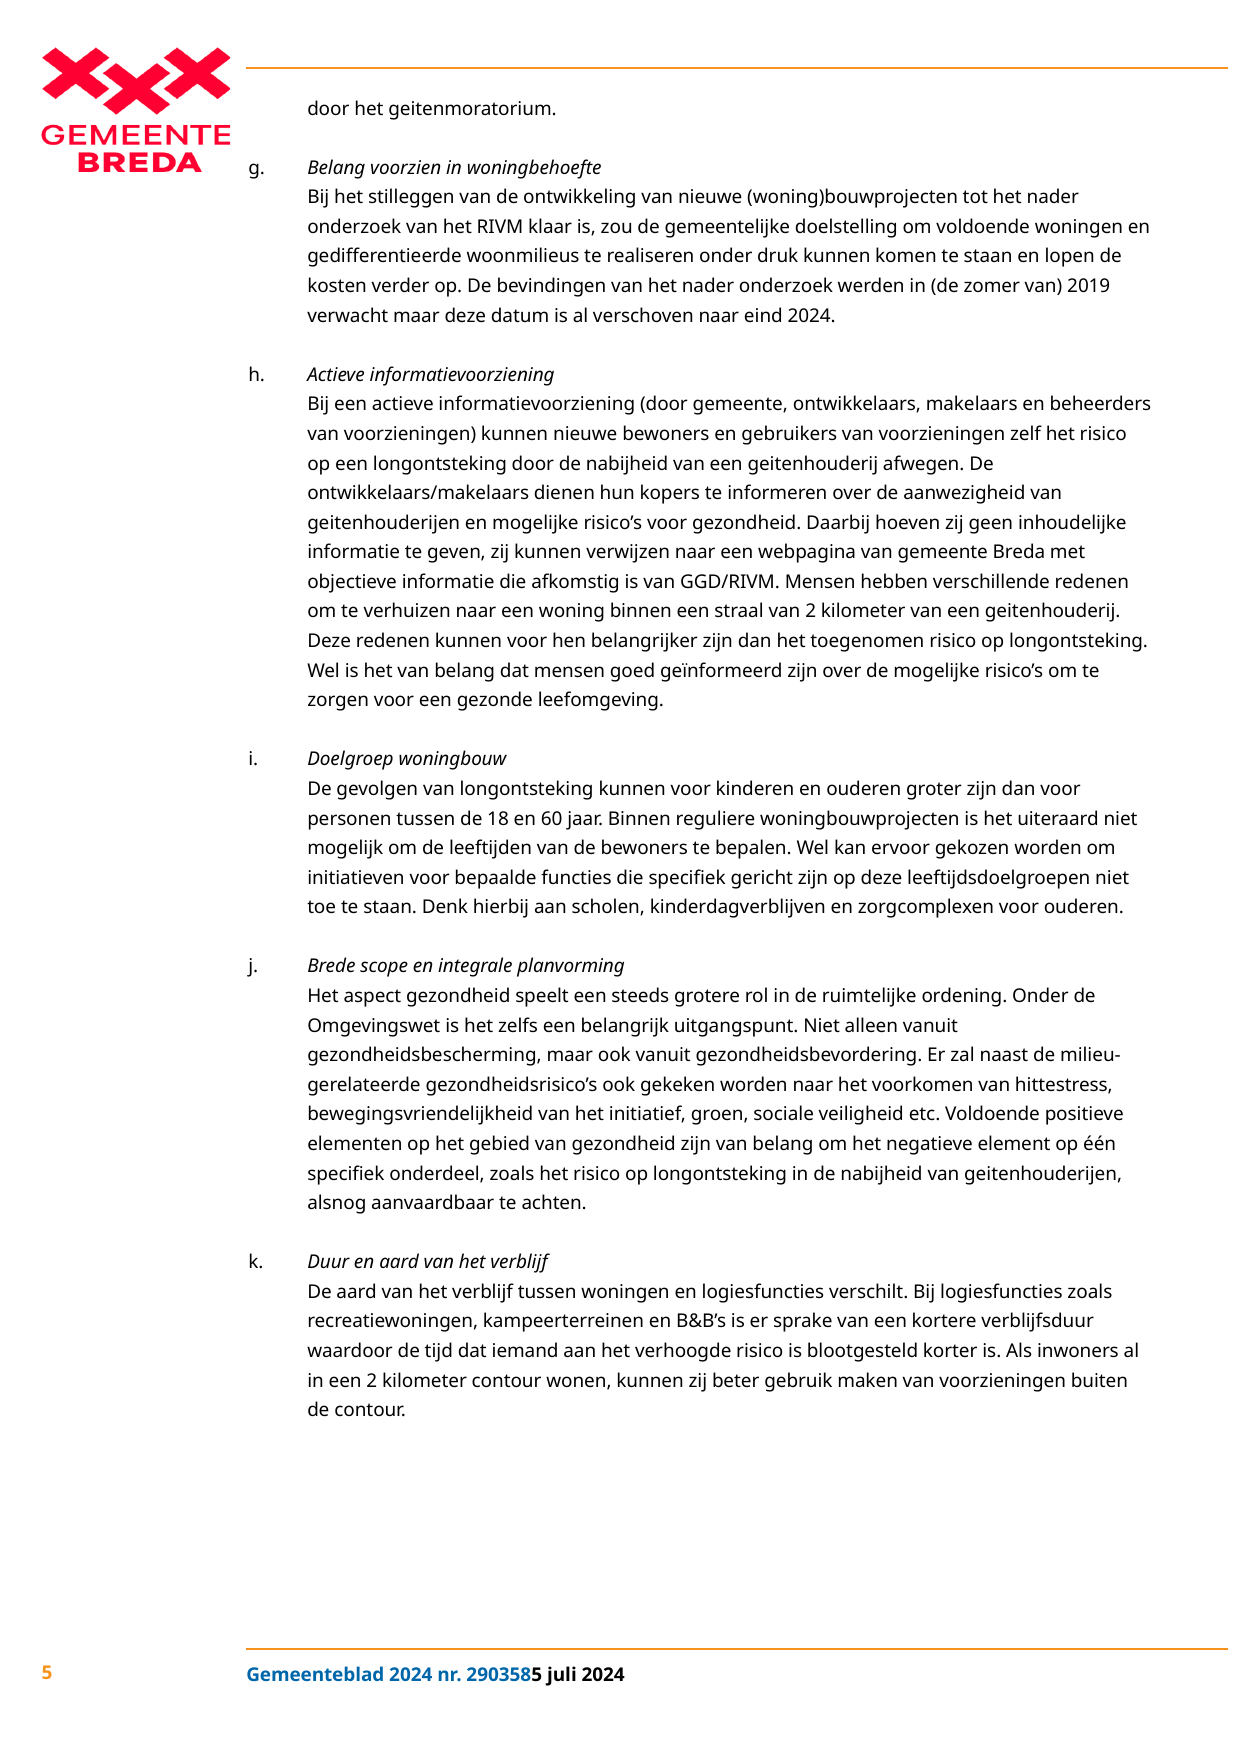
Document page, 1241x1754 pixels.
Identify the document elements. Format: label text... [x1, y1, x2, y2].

list De gevolgen van longontsteking kunnen voor kinderen en ouderen groter zijn dan voor personen tussen de 18 en 60 jaar. Binnen reguliere woningbouwprojecten is het uiteraard niet mogelijk om de leeftijden van de bewoners te bepalen. Wel kan ervoor gekozen worden om initiatieven voor bepaalde functies die specifiek gericht zijn op deze leeftijdsdoelgroepen niet toe te staan. Denk hierbij aan scholen, kinderdagverblijven en zorgcomplexen voor ouderen. [248, 775, 1152, 919]
list Belang voorzien in woningbehoefte [248, 154, 1152, 180]
list Brede scope en integrale planvorming [248, 953, 1152, 978]
list Doelgroep woningbouw [248, 746, 1152, 771]
list Duur en aard van het verblijf [248, 1248, 1152, 1274]
list Het aspect gezondheid speelt een steeds grotere rol in de ruimtelijke ordening. Onder de Omgevingswet is het zelfs een belangrijk uitgangspunt. Niet alleen vanuit gezondheidsbescherming, maar ook vanuit gezondheidsbevordering. Er zal naast de milieu-gerelateerde gezondheidsrisico’s ook gekeken worden naar het voorkomen van hittestress, bewegingsvriendelijkheid van het initiatief, groen, sociale veiligheid etc. Voldoende positieve elementen op het gebied van gezondheid zijn van belang om het negatieve element op één specifiek onderdeel, zoals het risico op longontsteking in de nabijheid van geitenhouderijen, alsnog aanvaardbaar te achten. [248, 982, 1152, 1215]
list Actieve informatievoorziening [248, 361, 1152, 387]
list door het geitenmoratorium. [248, 95, 1152, 121]
picture [41, 47, 231, 172]
list Bij een actieve informatievoorziening (door gemeente, ontwikkelaars, makelaars en beheerders van voorzieningen) kunnen nieuwe bewoners en gebruikers van voorzieningen zelf het risico op een longontsteking door de nabijheid van een geitenhouderij afwegen. De ontwikkelaars/makelaars dienen hun kopers te informeren over de aanwezigheid van geitenhouderijen en mogelijke risico’s voor gezondheid. Daarbij hoeven zij geen inhoudelijke informatie te geven, zij kunnen verwijzen naar een webpagina van gemeente Breda met objectieve informatie die afkomstig is van GGD/RIVM. Mensen hebben verschillende redenen om te verhuizen naar een woning binnen een straal van 2 kilometer van een geitenhouderij. Deze redenen kunnen voor hen belangrijker zijn dan het toegenomen risico op longontsteking. Wel is het van belang dat mensen goed geïnformeerd zijn over de mogelijke risico’s om te zorgen voor een gezonde leefomgeving. [248, 391, 1152, 712]
list De aard van het verblijf tussen woningen en logiesfuncties verschilt. Bij logiesfuncties zoals recreatiewoningen, kampeerterreinen en B&B’s is er sprake van een kortere verblijfsduur waardoor de tijd dat iemand aan het verhoogde risico is blootgesteld korter is. Als inwoners al in een 2 kilometer contour wonen, kunnen zij beter gebruik maken van voorzieningen buiten de contour. [248, 1278, 1152, 1422]
list Bij het stilleggen van de ontwikkeling van nieuwe (woning)bouwprojecten tot het nader onderzoek van het RIVM klaar is, zou de gemeentelijke doelstelling om voldoende woningen en gedifferentieerde woonmilieus te realiseren onder druk kunnen komen te staan en lopen de kosten verder op. De bevindingen van het nader onderzoek werden in (de zomer van) 2019 verwacht maar deze datum is al verschoven naar eind 2024. [248, 183, 1152, 328]
